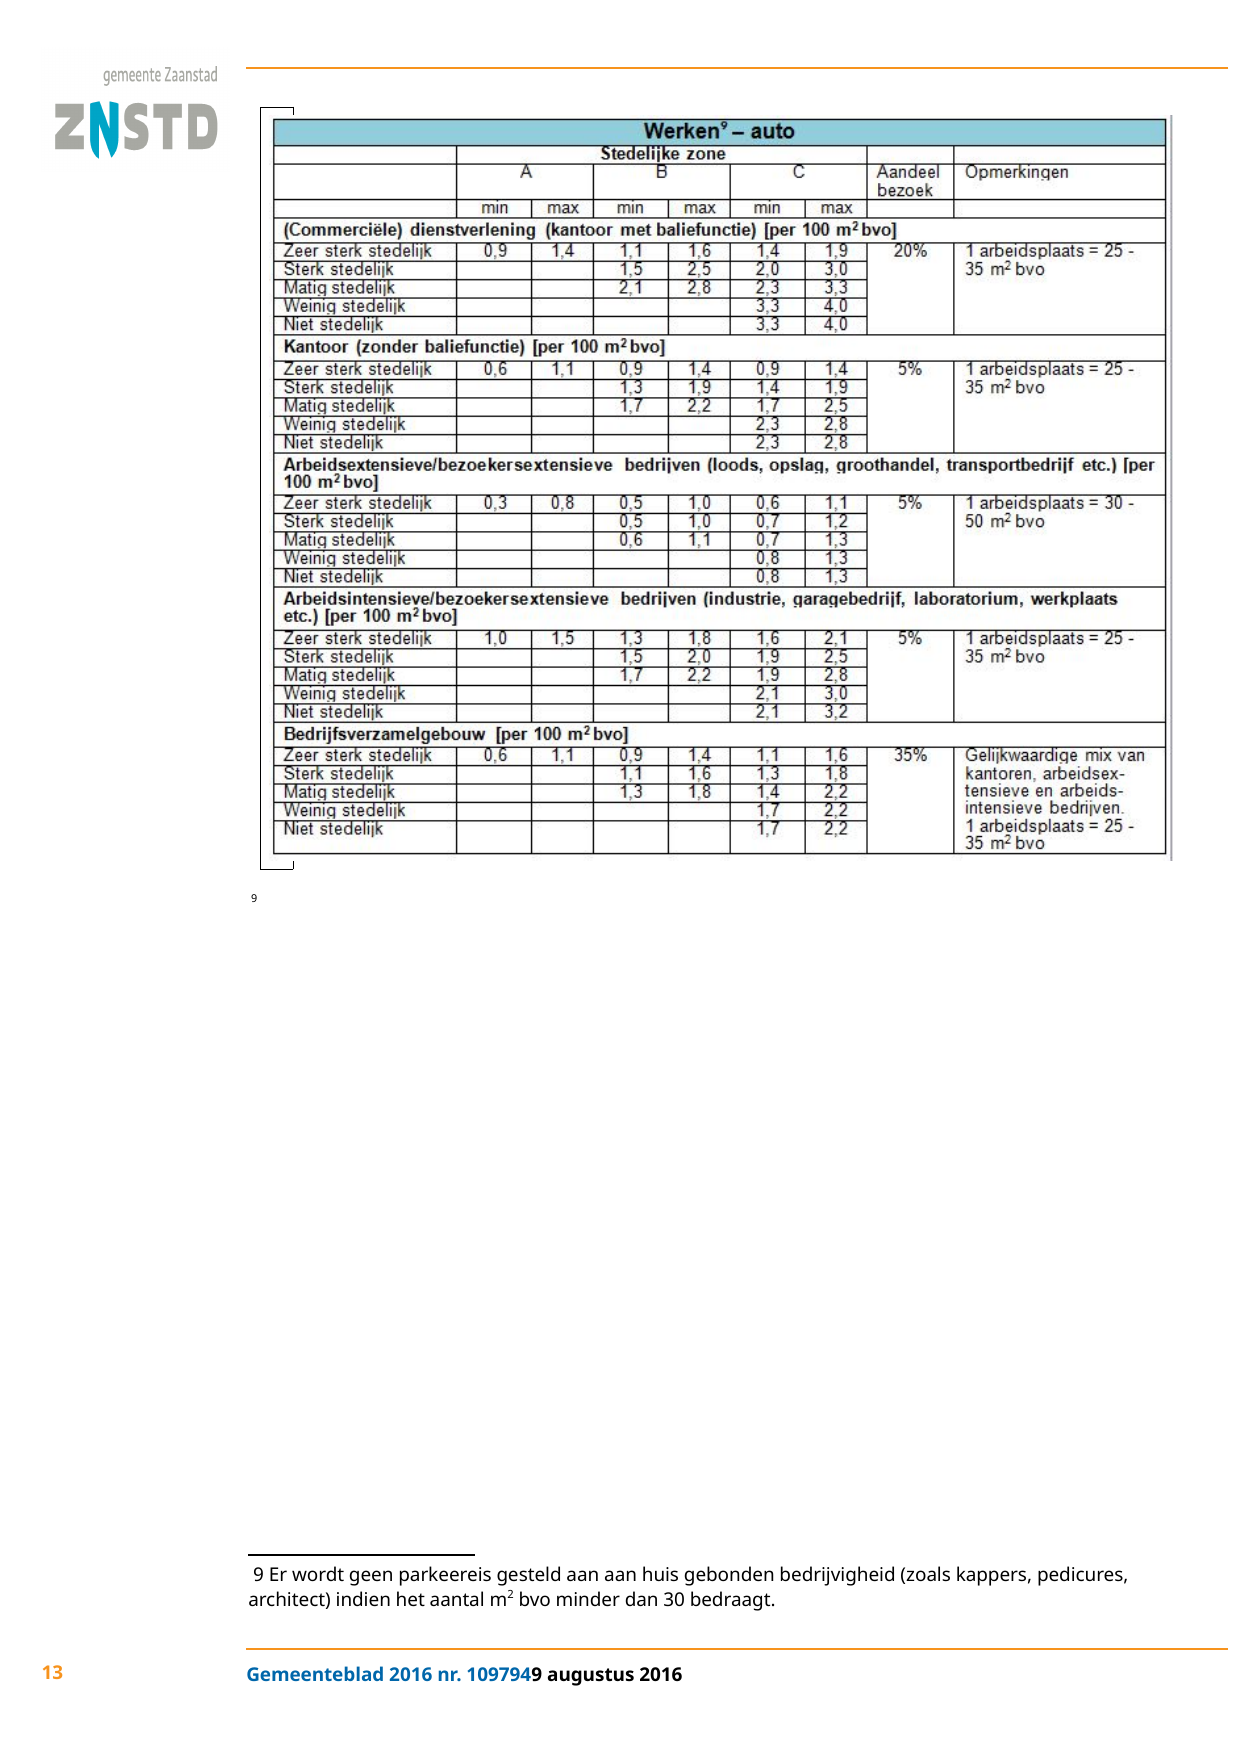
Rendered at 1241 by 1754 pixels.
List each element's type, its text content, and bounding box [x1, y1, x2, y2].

text Er wordt geen parkeereis gesteld aan aan huis gebonden bedrijvigheid (zoals kappers, pedicures, architect) indien het aantal m2 bvo minder dan 30 bedraagt. [248, 1561, 1152, 1612]
picture [41, 47, 231, 172]
picture [268, 115, 1173, 861]
